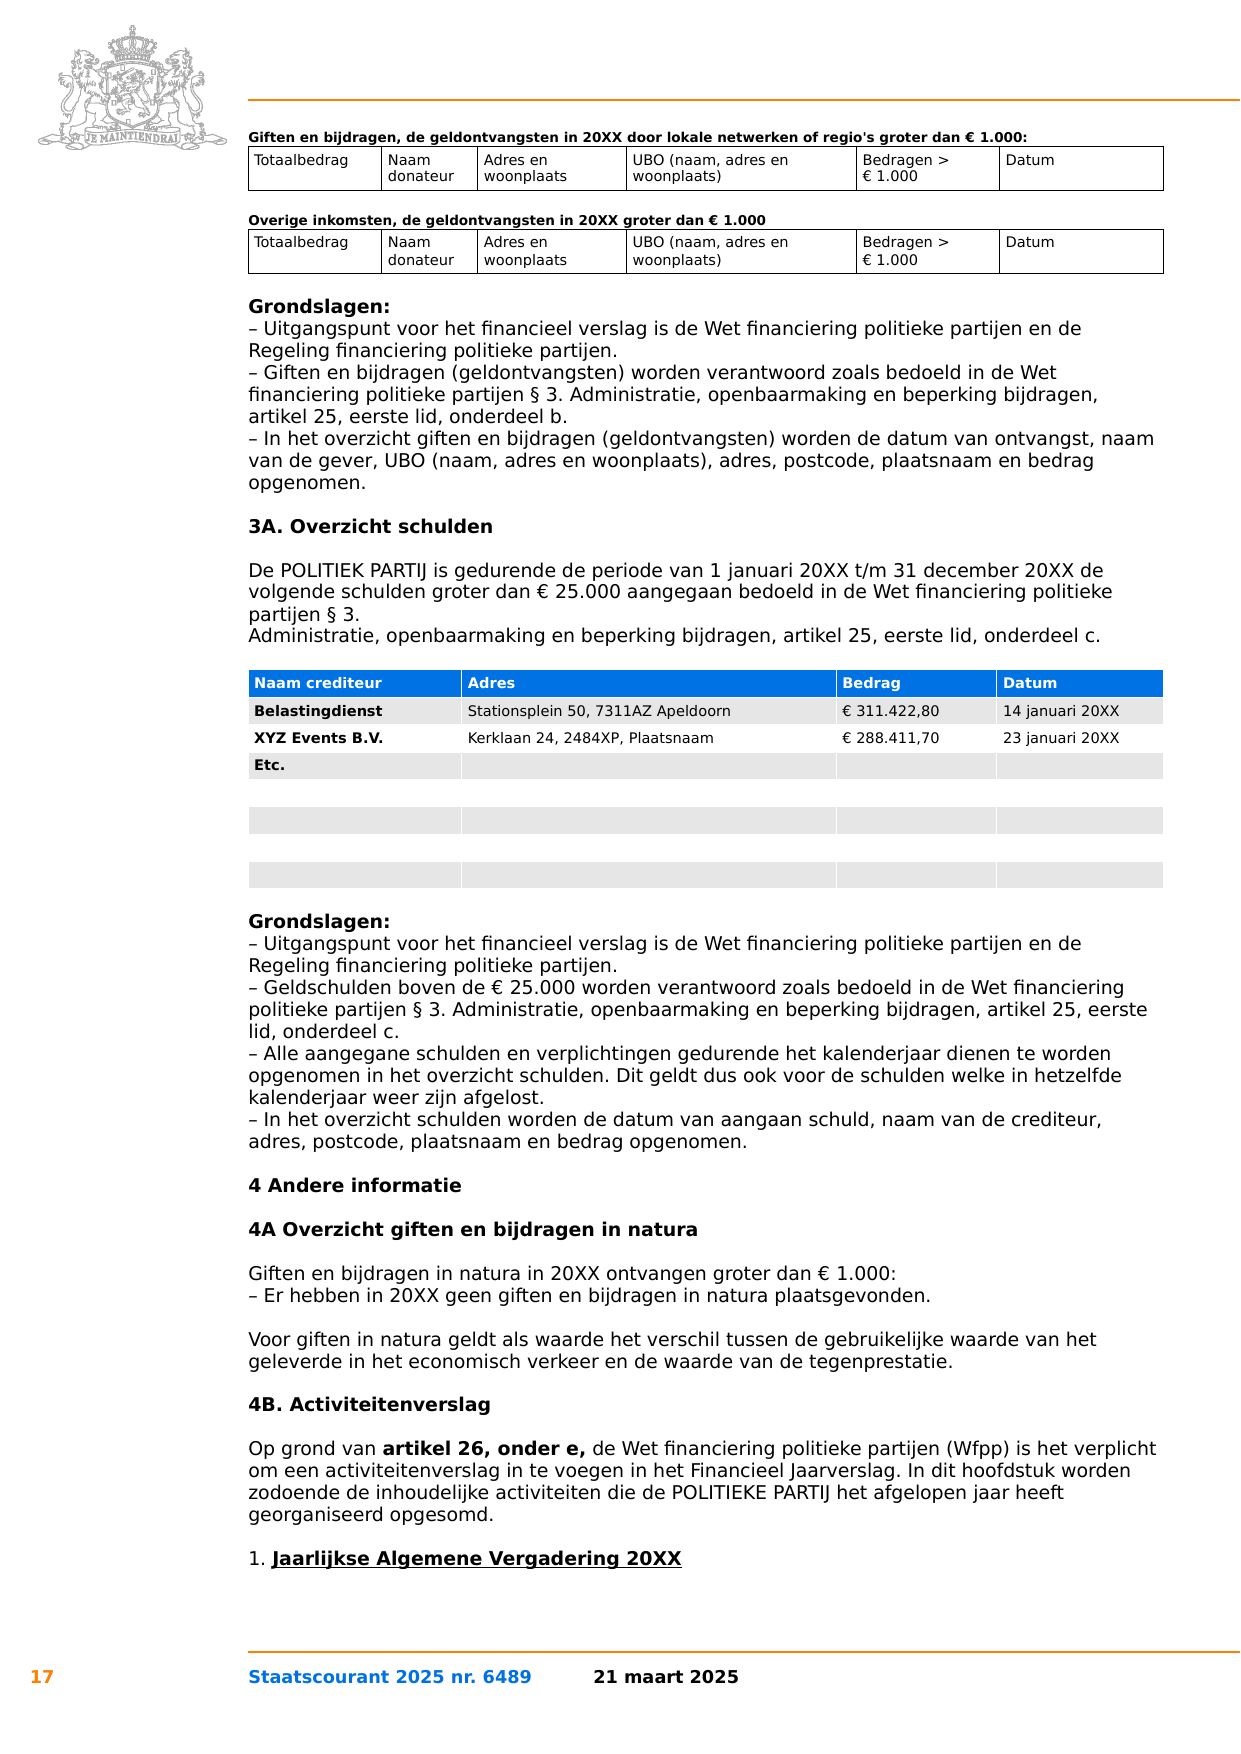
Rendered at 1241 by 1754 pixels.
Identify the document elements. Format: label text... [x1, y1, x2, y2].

text Op grond van artikel 26, onder e, de Wet financiering politieke partijen (Wfpp) is het verplicht om een activiteitenverslag in te voegen in het Financieel Jaarverslag. In dit hoofdstuk worden zodoende de inhoudelijke activiteiten die de POLITIEKE PARTIJ het afgelopen jaar heeft georganiseerd opgesomd. [248, 1438, 1163, 1526]
table_header Bedrag [837, 670, 996, 697]
text 1. Jaarlijkse Algemene Vergadering 20XX [248, 1548, 1163, 1570]
table_cell [837, 835, 996, 861]
table_cell [249, 862, 461, 888]
text Grondslagen: [248, 911, 1163, 933]
table_cell Belastingdienst [249, 698, 461, 724]
text – Alle aangegane schulden en verplichtingen gedurende het kalenderjaar dienen te worden opgenomen in het overzicht schulden. Dit geldt dus ook voor de schulden welke in hetzelfde kalenderjaar weer zijn afgelost. [248, 1043, 1163, 1109]
subtitle 3A. Overzicht schulden [248, 516, 1163, 538]
table_cell Datum [1000, 230, 1163, 273]
text – Geldschulden boven de € 25.000 worden verantwoord zoals bedoeld in de Wet financiering politieke partijen § 3. Administratie, openbaarmaking en beperking bijdragen, artikel 25, eerste lid, onderdeel c. [248, 977, 1163, 1043]
text – In het overzicht giften en bijdragen (geldontvangsten) worden de datum van ontvangst, naam van de gever, UBO (naam, adres en woonplaats), adres, postcode, plaatsnaam en bedrag opgenomen. [248, 428, 1163, 494]
table_header Datum [997, 670, 1163, 697]
table_cell [462, 780, 836, 806]
table_header Adres [462, 670, 836, 697]
text – Giften en bijdragen (geldontvangsten) worden verantwoord zoals bedoeld in de Wet financiering politieke partijen § 3. Administratie, openbaarmaking en beperking bijdragen, artikel 25, eerste lid, onderdeel b. [248, 362, 1163, 428]
table_cell [997, 753, 1163, 779]
table_cell [837, 807, 996, 834]
table_cell Bedragen > € 1.000 [857, 230, 999, 273]
text Administratie, openbaarmaking en beperking bijdragen, artikel 25, eerste lid, onderdeel c. [248, 625, 1163, 647]
text Giften en bijdragen in natura in 20XX ontvangen groter dan € 1.000: [248, 1263, 1163, 1285]
text Voor giften in natura geldt als waarde het verschil tussen de gebruikelijke waarde van het geleverde in het economisch verkeer en de waarde van de tegenprestatie. [248, 1328, 1163, 1372]
table_cell € 311.422,80 [837, 698, 996, 724]
table_cell [249, 780, 461, 806]
text – Uitgangspunt voor het financieel verslag is de Wet financiering politieke partijen en de Regeling financiering politieke partijen. [248, 318, 1163, 362]
table_cell [837, 753, 996, 779]
table_cell [837, 862, 996, 888]
picture [38, 25, 227, 150]
subtitle 4A Overzicht giften en bijdragen in natura [248, 1219, 1163, 1241]
table_header Overige inkomsten, de geldontvangsten in 20XX groter dan € 1.000 [248, 213, 1163, 229]
table_cell [997, 835, 1163, 861]
table_cell Totaalbedrag [249, 147, 381, 190]
table_cell [462, 807, 836, 834]
table_cell Bedragen > € 1.000 [857, 147, 999, 190]
table_cell 14 januari 20XX [997, 698, 1163, 724]
table_cell [997, 862, 1163, 888]
table_cell Adres en woonplaats [478, 147, 626, 190]
table_header Naam crediteur [249, 670, 461, 697]
table_cell Adres en woonplaats [478, 230, 626, 273]
table_cell [997, 807, 1163, 834]
subtitle 4B. Activiteitenverslag [248, 1394, 1163, 1416]
table_cell UBO (naam, adres en woonplaats) [627, 147, 856, 190]
table_cell [462, 835, 836, 861]
table_cell Naam donateur [382, 147, 477, 190]
table_cell € 288.411,70 [837, 725, 996, 751]
text Grondslagen: [248, 296, 1163, 318]
table_cell [462, 753, 836, 779]
table_cell XYZ Events B.V. [249, 725, 461, 751]
table_cell Naam donateur [382, 230, 477, 273]
subtitle 4 Andere informatie [248, 1175, 1163, 1197]
table_cell 23 januari 20XX [997, 725, 1163, 751]
table_cell Totaalbedrag [249, 230, 381, 273]
table_cell [462, 862, 836, 888]
text – In het overzicht schulden worden de datum van aangaan schuld, naam van de crediteur, adres, postcode, plaatsnaam en bedrag opgenomen. [248, 1109, 1163, 1153]
text – Er hebben in 20XX geen giften en bijdragen in natura plaatsgevonden. [248, 1285, 1163, 1307]
text De POLITIEK PARTIJ is gedurende de periode van 1 januari 20XX t/m 31 december 20XX de volgende schulden groter dan € 25.000 aangegaan bedoeld in de Wet financiering politieke partijen § 3. [248, 559, 1163, 625]
table_cell [249, 807, 461, 834]
table_header Giften en bijdragen, de geldontvangsten in 20XX door lokale netwerken of regio's groter dan € 1.000: [248, 130, 1163, 146]
table_cell Datum [1000, 147, 1163, 190]
table_cell Stationsplein 50, 7311AZ Apeldoorn [462, 698, 836, 724]
table_cell Etc. [249, 753, 461, 779]
table_cell [249, 835, 461, 861]
table_cell UBO (naam, adres en woonplaats) [627, 230, 856, 273]
table_cell [837, 780, 996, 806]
table_cell Kerklaan 24, 2484XP, Plaatsnaam [462, 725, 836, 751]
table_cell [997, 780, 1163, 806]
text – Uitgangspunt voor het financieel verslag is de Wet financiering politieke partijen en de Regeling financiering politieke partijen. [248, 933, 1163, 977]
